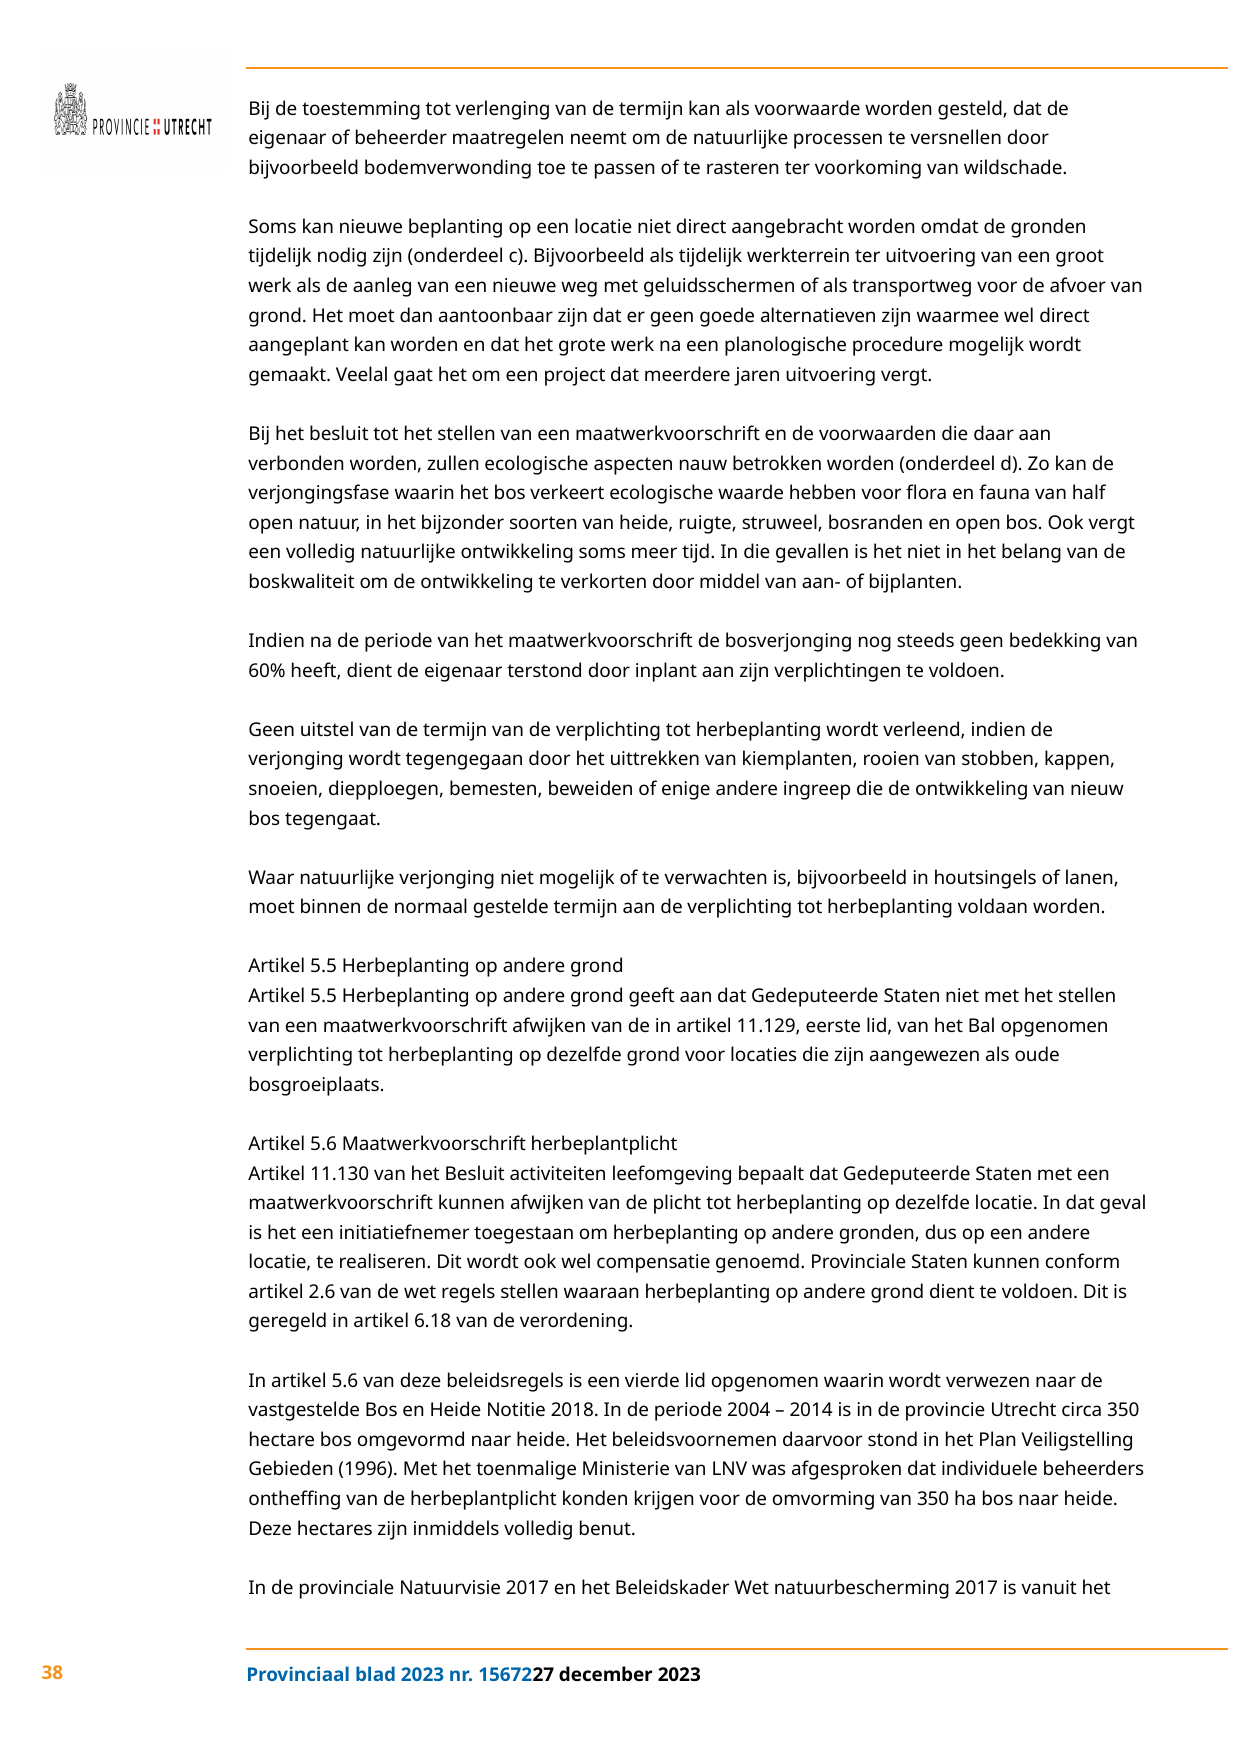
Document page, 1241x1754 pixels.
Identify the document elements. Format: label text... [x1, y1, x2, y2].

text Artikel 11.130 van het Besluit activiteiten leefomgeving bepaalt dat Gedeputeerde Staten met een maatwerkvoorschrift kunnen afwijken van de plicht tot herbeplanting op dezelfde locatie. In dat geval is het een initiatiefnemer toegestaan om herbeplanting op andere gronden, dus op een andere locatie, te realiseren. Dit wordt ook wel compensatie genoemd. Provinciale Staten kunnen conform artikel 2.6 van de wet regels stellen waaraan herbeplanting op andere grond dient te voldoen. Dit is geregeld in artikel 6.18 van de verordening. [248, 1160, 1152, 1333]
text Waar natuurlijke verjonging niet mogelijk of te verwachten is, bijvoorbeeld in houtsingels of lanen, moet binnen de normaal gestelde termijn aan de verplichting tot herbeplanting voldaan worden. [248, 864, 1152, 919]
text Bij de toestemming tot verlenging van de termijn kan als voorwaarde worden gesteld, dat de eigenaar of beheerder maatregelen neemt om de natuurlijke processen te versnellen door bijvoorbeeld bodemverwonding toe te passen of te rasteren ter voorkoming van wildschade. [248, 95, 1152, 180]
text Artikel 5.6 Maatwerkvoorschrift herbeplantplicht [248, 1130, 1152, 1156]
text Soms kan nieuwe beplanting op een locatie niet direct aangebracht worden omdat de gronden tijdelijk nodig zijn (onderdeel c). Bijvoorbeeld als tijdelijk werkterrein ter uitvoering van een groot werk als de aanleg van een nieuwe weg met geluidsschermen of als transportweg voor de afvoer van grond. Het moet dan aantoonbaar zijn dat er geen goede alternatieven zijn waarmee wel direct aangeplant kan worden en dat het grote werk na een planologische procedure mogelijk wordt gemaakt. Veelal gaat het om een project dat meerdere jaren uitvoering vergt. [248, 213, 1152, 387]
text In de provinciale Natuurvisie 2017 en het Beleidskader Wet natuurbescherming 2017 is vanuit het [248, 1574, 1152, 1600]
text Artikel 5.5 Herbeplanting op andere grond geeft aan dat Gedeputeerde Staten niet met het stellen van een maatwerkvoorschrift afwijken van de in artikel 11.129, eerste lid, van het Bal opgenomen verplichting tot herbeplanting op dezelfde grond voor locaties die zijn aangewezen als oude bosgroeiplaats. [248, 982, 1152, 1097]
text Bij het besluit tot het stellen van een maatwerkvoorschrift en de voorwaarden die daar aan verbonden worden, zullen ecologische aspecten nauw betrokken worden (onderdeel d). Zo kan de verjongingsfase waarin het bos verkeert ecologische waarde hebben voor flora en fauna van half open natuur, in het bijzonder soorten van heide, ruigte, struweel, bosranden en open bos. Ook vergt een volledig natuurlijke ontwikkeling soms meer tijd. In die gevallen is het niet in het belang van de boskwaliteit om de ontwikkeling te verkorten door middel van aan- of bijplanten. [248, 420, 1152, 594]
text Indien na de periode van het maatwerkvoorschrift de bosverjonging nog steeds geen bedekking van 60% heeft, dient de eigenaar terstond door inplant aan zijn verplichtingen te voldoen. [248, 627, 1152, 683]
picture [41, 47, 231, 172]
text Artikel 5.5 Herbeplanting op andere grond [248, 953, 1152, 978]
text Geen uitstel van de termijn van de verplichting tot herbeplanting wordt verleend, indien de verjonging wordt tegengegaan door het uittrekken van kiemplanten, rooien van stobben, kappen, snoeien, diepploegen, bemesten, beweiden of enige andere ingreep die de ontwikkeling van nieuw bos tegengaat. [248, 716, 1152, 831]
text In artikel 5.6 van deze beleidsregels is een vierde lid opgenomen waarin wordt verwezen naar de vastgestelde Bos en Heide Notitie 2018. In de periode 2004 – 2014 is in de provincie Utrecht circa 350 hectare bos omgevormd naar heide. Het beleidsvoornemen daarvoor stond in het Plan Veiligstelling Gebieden (1996). Met het toenmalige Ministerie van LNV was afgesproken dat individuele beheerders ontheffing van de herbeplantplicht konden krijgen voor de omvorming van 350 ha bos naar heide. Deze hectares zijn inmiddels volledig benut. [248, 1367, 1152, 1541]
